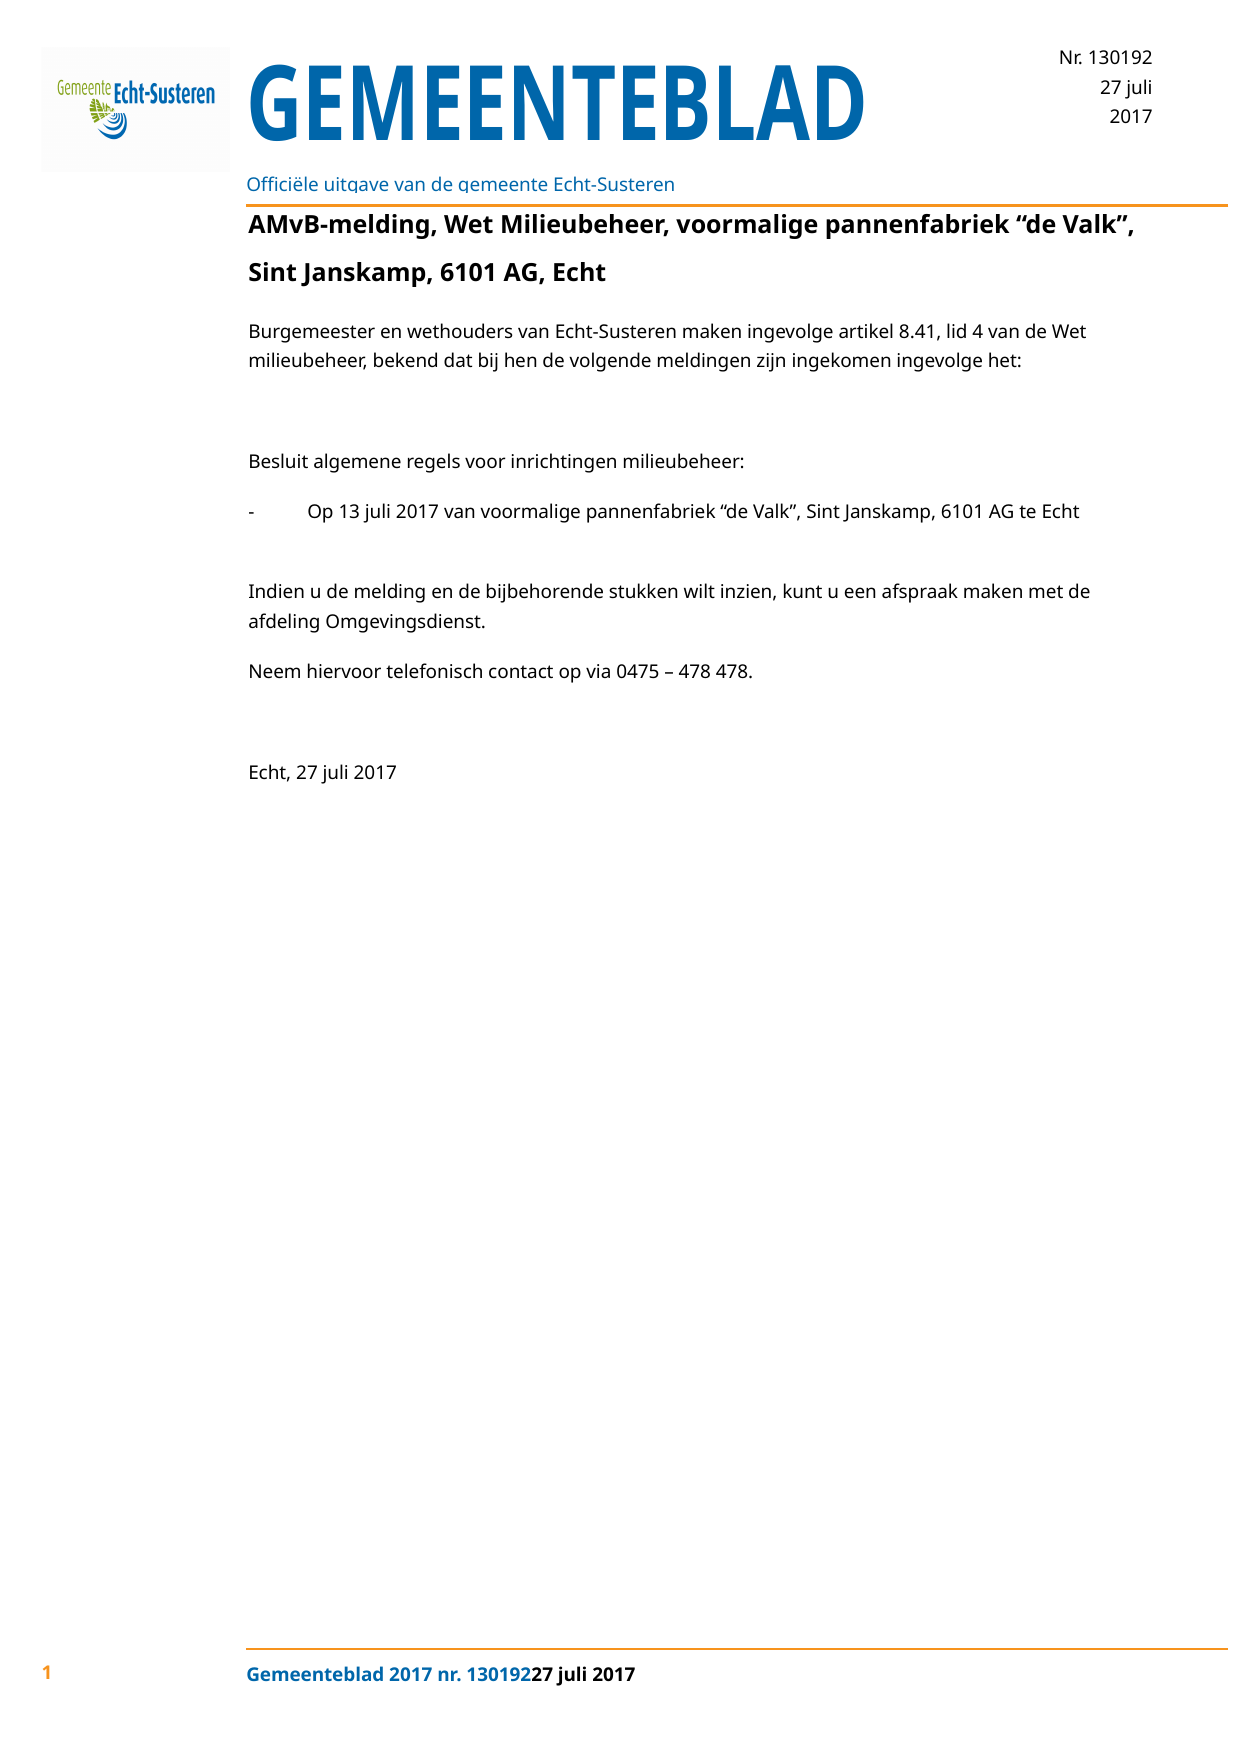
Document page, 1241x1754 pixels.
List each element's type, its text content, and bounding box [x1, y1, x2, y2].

text Besluit algemene regels voor inrichtingen milieubeheer: [248, 448, 1152, 474]
text AMvB-melding, Wet Milieubeheer, voormalige pannenfabriek “de Valk”, Sint Janskamp, 6101 AG, Echt [248, 207, 1152, 288]
list Op 13 juli 2017 van voormalige pannenfabriek “de Valk”, Sint Janskamp, 6101 AG te Echt [248, 499, 1152, 524]
text Neem hiervoor telefonisch contact op via 0475 – 478 478. [248, 659, 1152, 684]
picture [41, 47, 231, 172]
text Burgemeester en wethouders van Echt-Susteren maken ingevolge artikel 8.41, lid 4 van de Wet milieubeheer, bekend dat bij hen de volgende meldingen zijn ingekomen ingevolge het: [248, 318, 1152, 373]
text Indien u de melding en de bijbehorende stukken wilt inzien, kunt u een afspraak maken met de afdeling Omgevingsdienst. [248, 579, 1152, 634]
text Echt, 27 juli 2017 [248, 759, 1152, 785]
